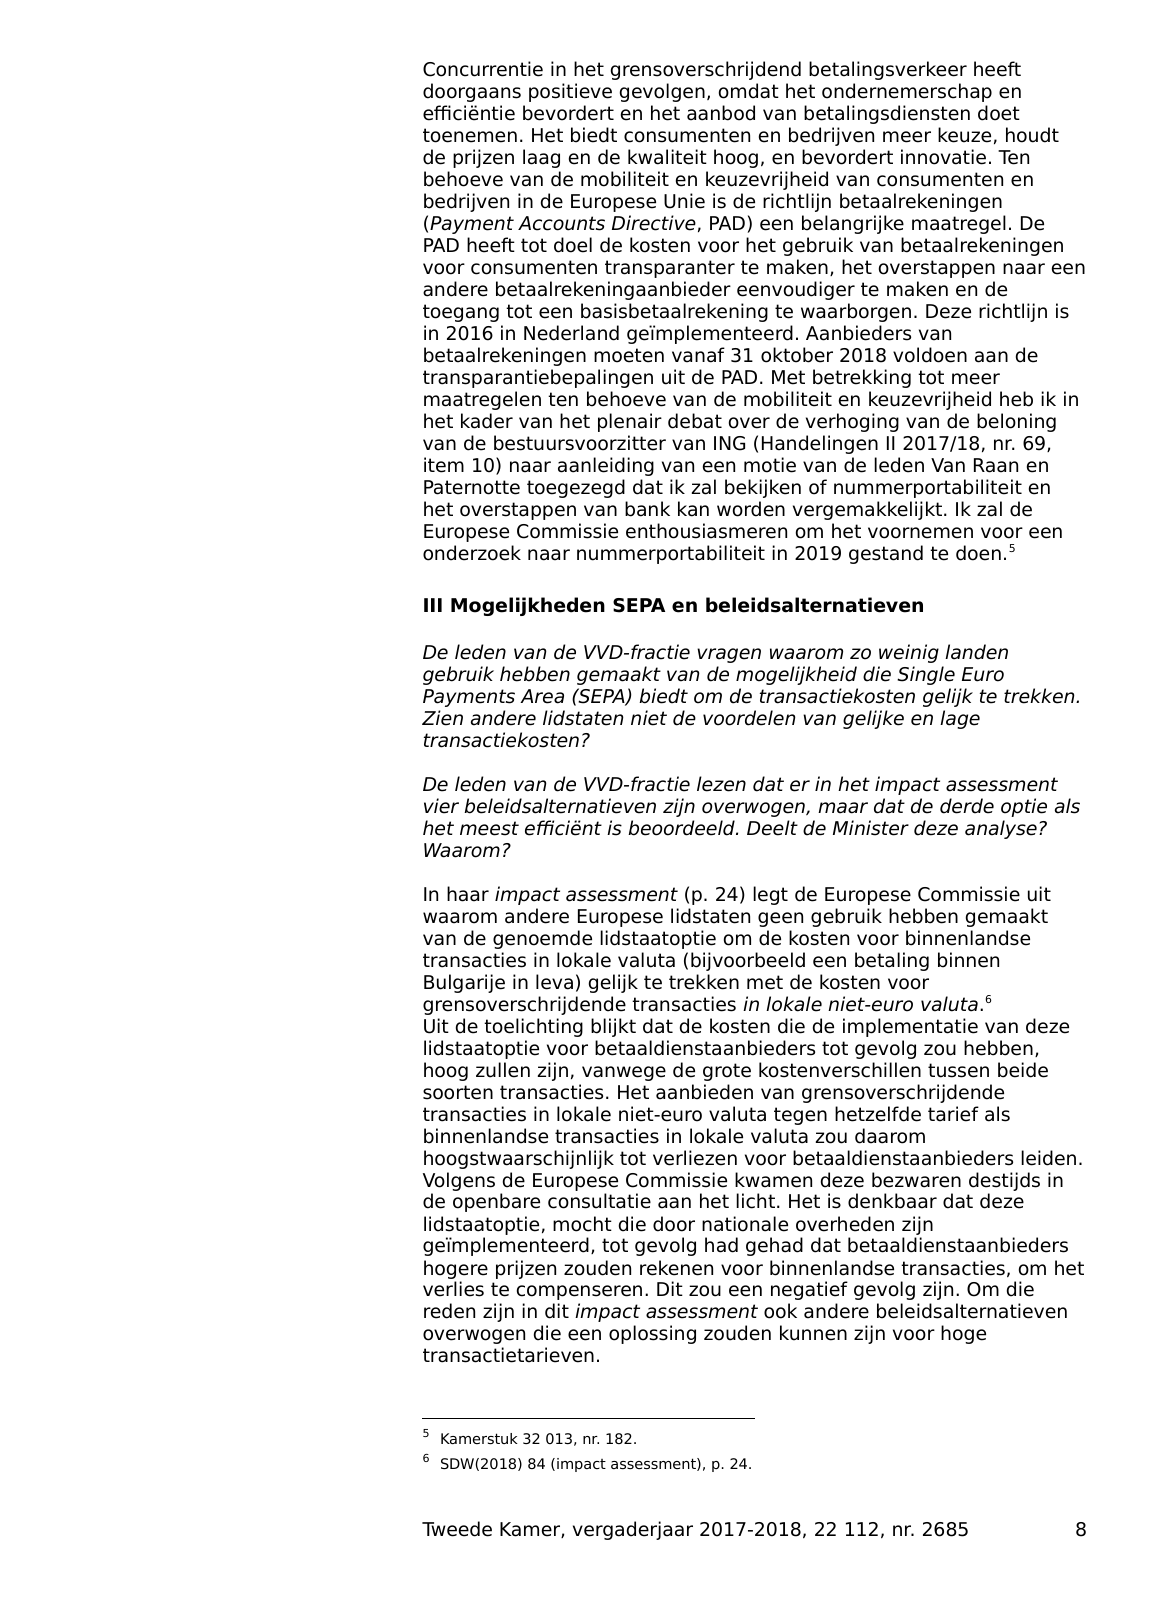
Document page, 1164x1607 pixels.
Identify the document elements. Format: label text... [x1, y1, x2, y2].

text Kamerstuk 32 013, nr. 182. [422, 1427, 1087, 1449]
text Uit de toelichting blijkt dat de kosten die de implementatie van deze lidstaatoptie voor betaaldienstaanbieders tot gevolg zou hebben, hoog zullen zijn, vanwege de grote kostenverschillen tussen beide soorten transacties. Het aanbieden van grensoverschrijdende transacties in lokale niet-euro valuta tegen hetzelfde tarief als binnenlandse transacties in lokale valuta zou daarom hoogstwaarschijnlijk tot verliezen voor betaaldienstaanbieders leiden. Volgens de Europese Commissie kwamen deze bezwaren destijds in de openbare consultatie aan het licht. Het is denkbaar dat deze lidstaatoptie, mocht die door nationale overheden zijn geïmplementeerd, tot gevolg had gehad dat betaaldienstaanbieders hogere prijzen zouden rekenen voor binnenlandse transacties, om het verlies te compenseren. Dit zou een negatief gevolg zijn. Om die reden zijn in dit impact assessment ook andere beleidsalternatieven overwogen die een oplossing zouden kunnen zijn voor hoge transactietarieven. [422, 1016, 1087, 1367]
text De leden van de VVD-fractie vragen waarom zo weinig landen gebruik hebben gemaakt van de mogelijkheid die Single Euro Payments Area (SEPA) biedt om de transactiekosten gelijk te trekken. Zien andere lidstaten niet de voordelen van gelijke en lage transactiekosten? [422, 642, 1087, 751]
text In haar impact assessment (p. 24) legt de Europese Commissie uit waarom andere Europese lidstaten geen gebruik hebben gemaakt van de genoemde lidstaatoptie om de kosten voor binnenlandse transacties in lokale valuta (bijvoorbeeld een betaling binnen Bulgarije in leva) gelijk te trekken met de kosten voor grensoverschrijdende transacties in lokale niet-euro valuta. [422, 884, 1087, 1016]
text SDW(2018) 84 (impact assessment), p. 24. [422, 1452, 1087, 1474]
text De leden van de VVD-fractie lezen dat er in het impact assessment vier beleidsalternatieven zijn overwogen, maar dat de derde optie als het meest efficiënt is beoordeeld. Deelt de Minister deze analyse? Waarom? [422, 774, 1087, 862]
subtitle III Mogelijkheden SEPA en beleidsalternatieven [422, 594, 1087, 617]
text Concurrentie in het grensoverschrijdend betalingsverkeer heeft doorgaans positieve gevolgen, omdat het ondernemerschap en efficiëntie bevordert en het aanbod van betalingsdiensten doet toenemen. Het biedt consumenten en bedrijven meer keuze, houdt de prijzen laag en de kwaliteit hoog, en bevordert innovatie. Ten behoeve van de mobiliteit en keuzevrijheid van consumenten en bedrijven in de Europese Unie is de richtlijn betaalrekeningen (Payment Accounts Directive, PAD) een belangrijke maatregel. De PAD heeft tot doel de kosten voor het gebruik van betaalrekeningen voor consumenten transparanter te maken, het overstappen naar een andere betaalrekeningaanbieder eenvoudiger te maken en de toegang tot een basisbetaalrekening te waarborgen. Deze richtlijn is in 2016 in Nederland geïmplementeerd. Aanbieders van betaalrekeningen moeten vanaf 31 oktober 2018 voldoen aan de transparantiebepalingen uit de PAD. Met betrekking tot meer maatregelen ten behoeve van de mobiliteit en keuzevrijheid heb ik in het kader van het plenair debat over de verhoging van de beloning van de bestuursvoorzitter van ING (Handelingen II 2017/18, nr. 69, item 10) naar aanleiding van een motie van de leden Van Raan en Paternotte toegezegd dat ik zal bekijken of nummerportabiliteit en het overstappen van bank kan worden vergemakkelijkt. Ik zal de Europese Commissie enthousiasmeren om het voornemen voor een onderzoek naar nummerportabiliteit in 2019 gestand te doen. [422, 59, 1087, 564]
